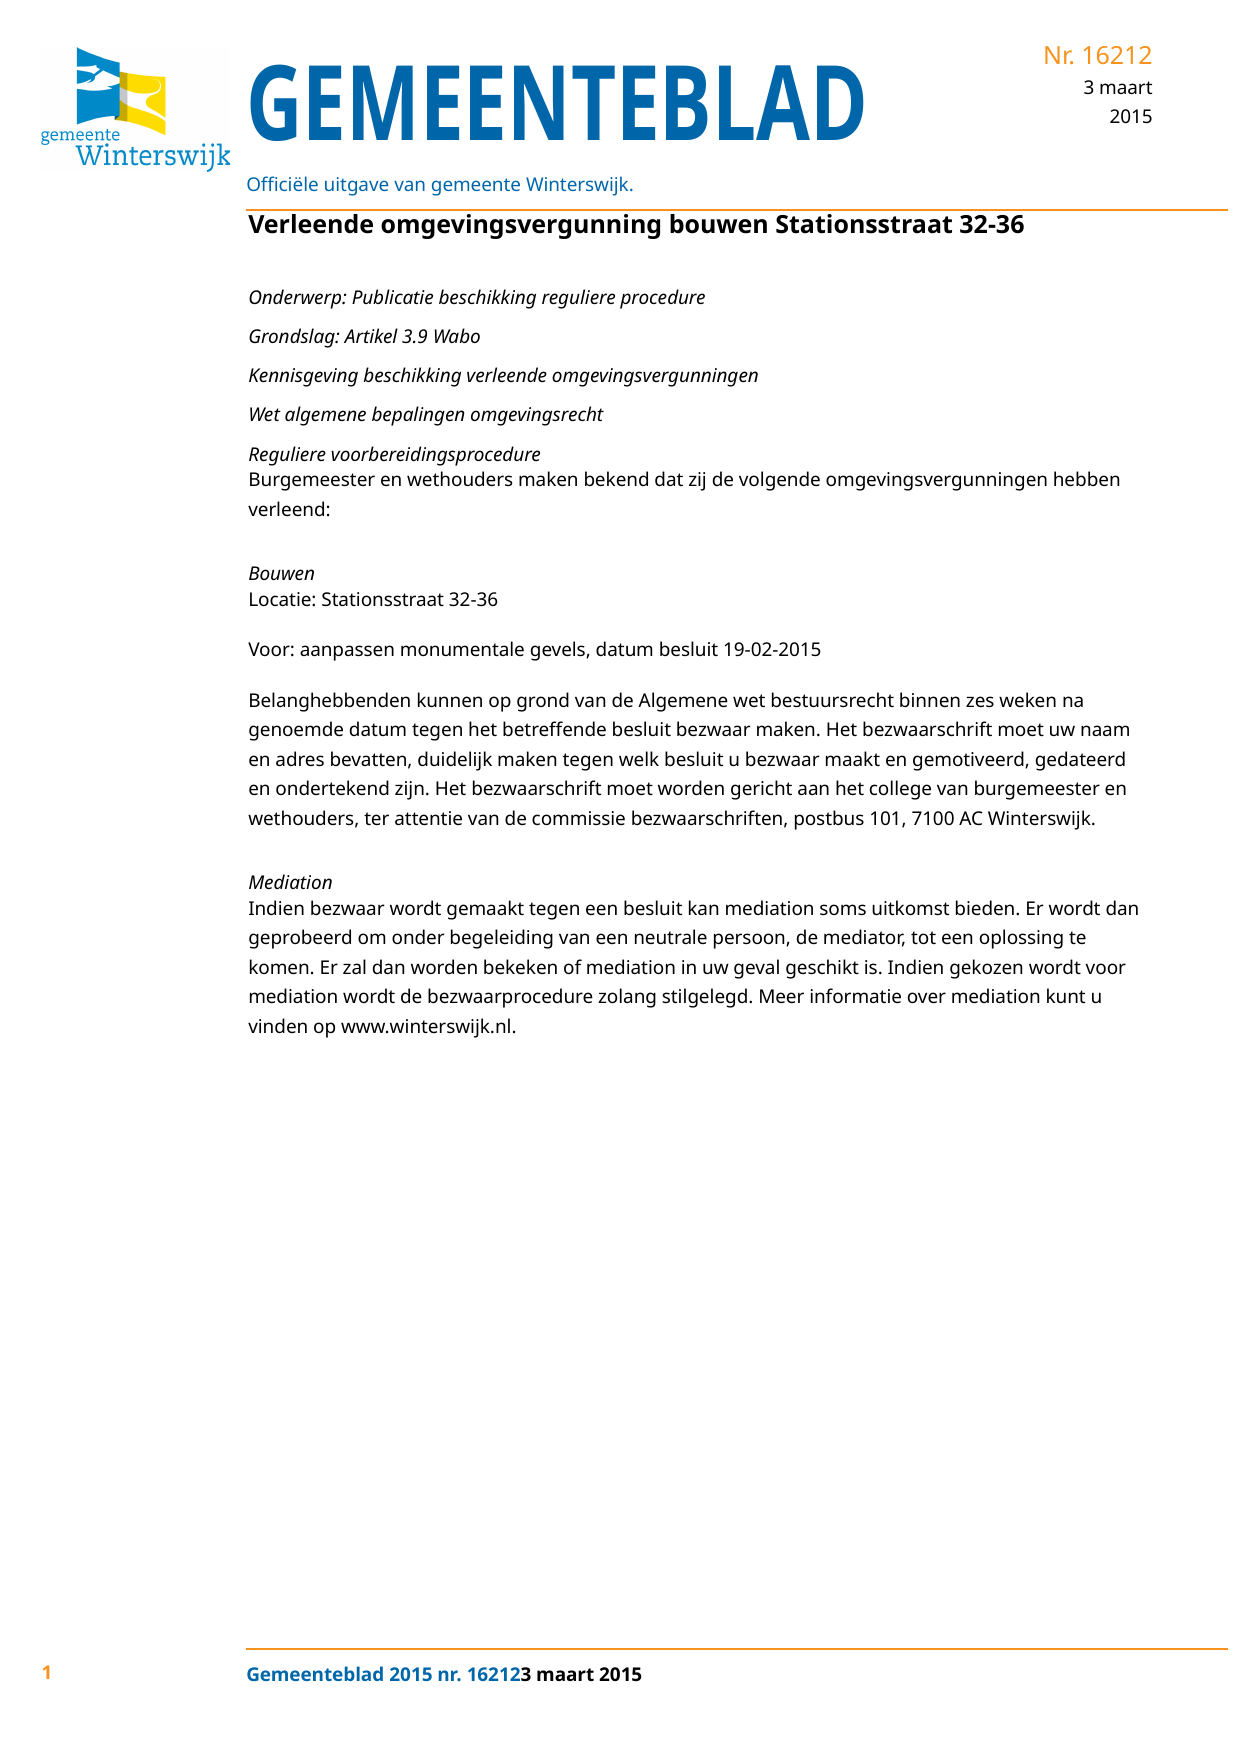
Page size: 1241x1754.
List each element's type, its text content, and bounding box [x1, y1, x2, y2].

text Verleende omgevingsvergunning bouwen Stationsstraat 32-36 [248, 211, 1152, 241]
text Mediation [248, 869, 1152, 895]
text Locatie: Stationsstraat 32-36 [248, 586, 1152, 612]
text Reguliere voorbereidingsprocedure [248, 441, 1152, 467]
text Belanghebbenden kunnen op grond van de Algemene wet bestuursrecht binnen zes weken na genoemde datum tegen het betreffende besluit bezwaar maken. Het bezwaarschrift moet uw naam en adres bevatten, duidelijk maken tegen welk besluit u bezwaar maakt en gemotiveerd, gedateerd en ondertekend zijn. Het bezwaarschrift moet worden gericht aan het college van burgemeester en wethouders, ter attentie van de commissie bezwaarschriften, postbus 101, 7100 AC Winterswijk. [248, 687, 1152, 831]
text Bouwen [248, 560, 1152, 586]
text Voor: aanpassen monumentale gevels, datum besluit 19-02-2015 [248, 636, 1152, 662]
text Burgemeester en wethouders maken bekend dat zij de volgende omgevingsvergunningen hebben verleend: [248, 467, 1152, 522]
text Onderwerp: Publicatie beschikking reguliere procedure [248, 284, 1152, 309]
picture [41, 47, 231, 172]
text Indien bezwaar wordt gemaakt tegen een besluit kan mediation soms uitkomst bieden. Er wordt dan geprobeerd om onder begeleiding van een neutrale persoon, de mediator, tot een oplossing te komen. Er zal dan worden bekeken of mediation in uw geval geschikt is. Indien gekozen wordt voor mediation wordt de bezwaarprocedure zolang stilgelegd. Meer informatie over mediation kunt u vinden op www.winterswijk.nl. [248, 895, 1152, 1039]
text Kennisgeving beschikking verleende omgevingsvergunningen [248, 362, 1152, 388]
text Wet algemene bepalingen omgevingsrecht [248, 402, 1152, 427]
picture [225, 153, 231, 162]
text Grondslag: Artikel 3.9 Wabo [248, 323, 1152, 349]
